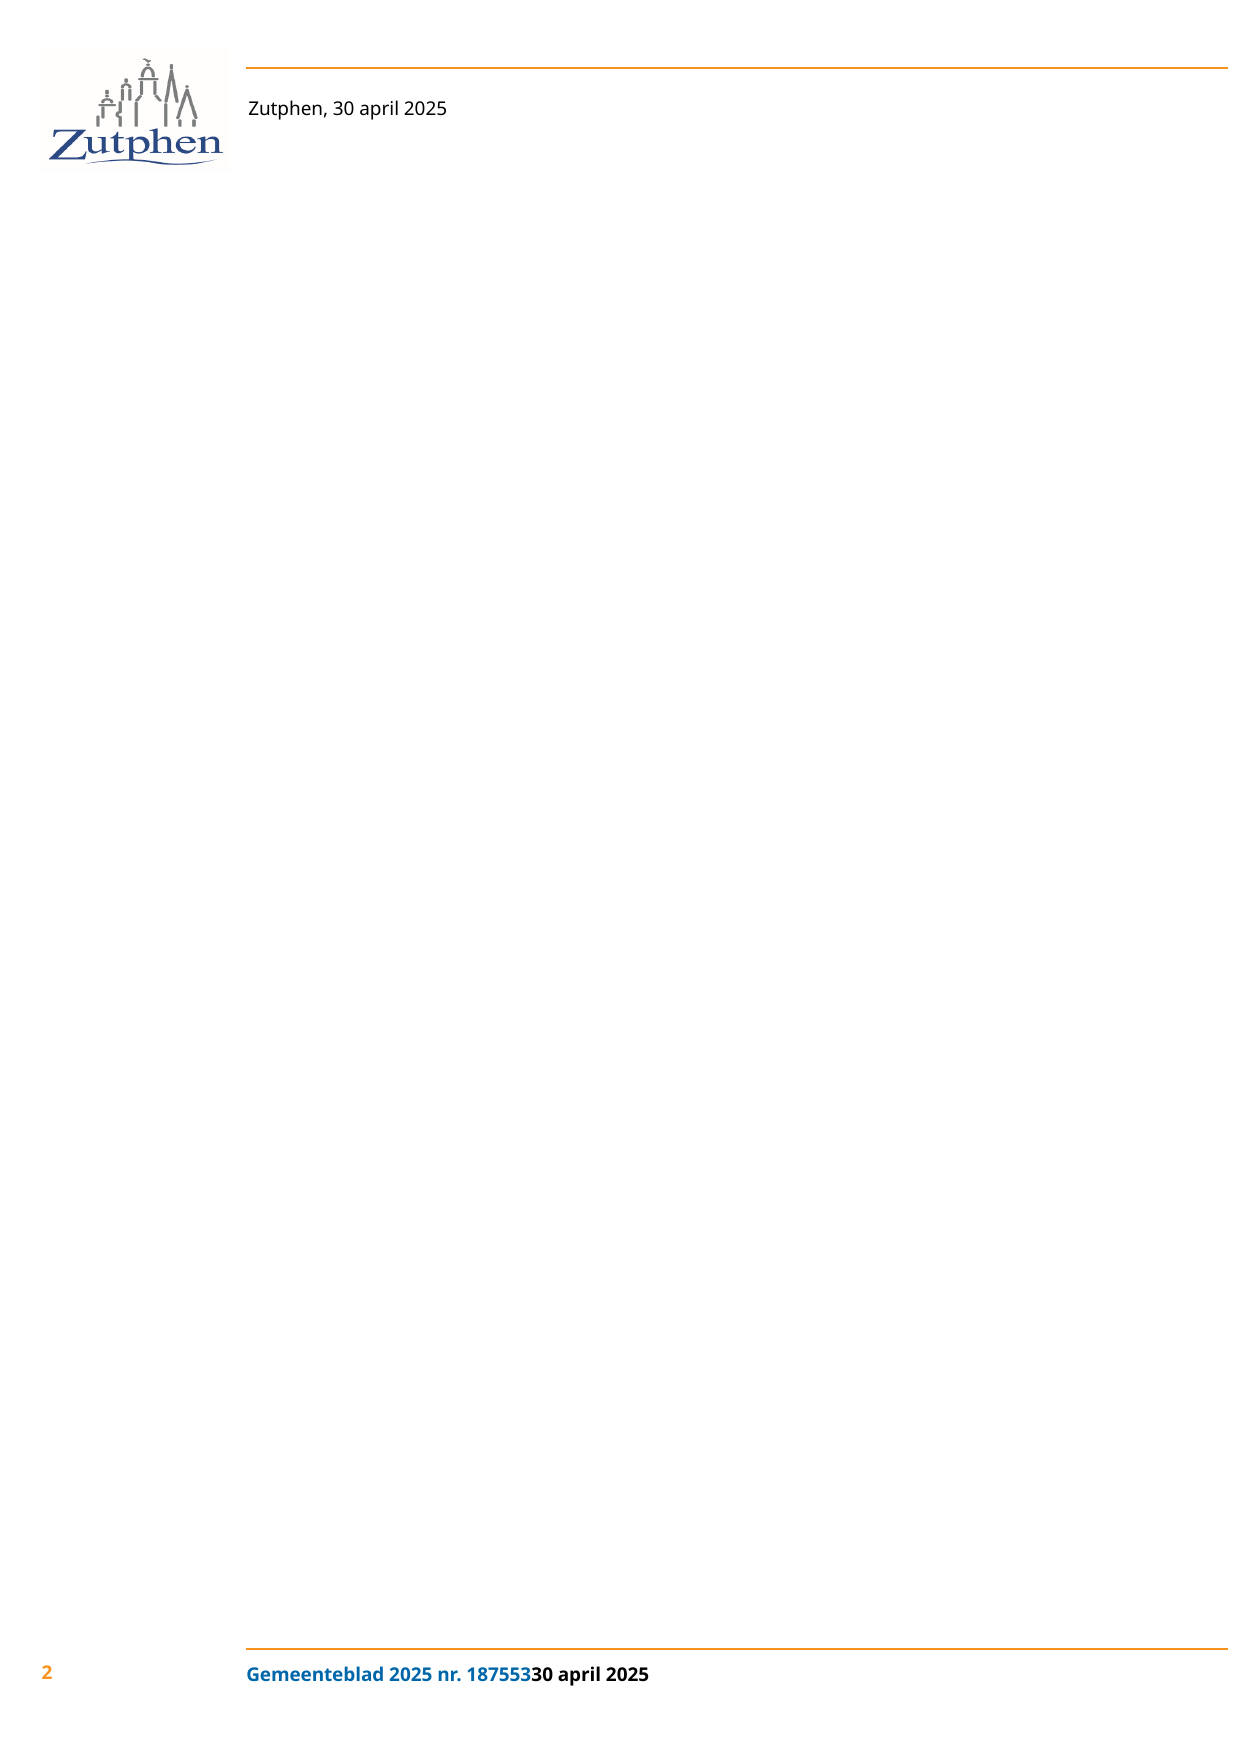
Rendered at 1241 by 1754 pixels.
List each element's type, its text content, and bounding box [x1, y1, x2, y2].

text Zutphen, 30 april 2025 [248, 95, 1152, 121]
picture [41, 47, 231, 172]
